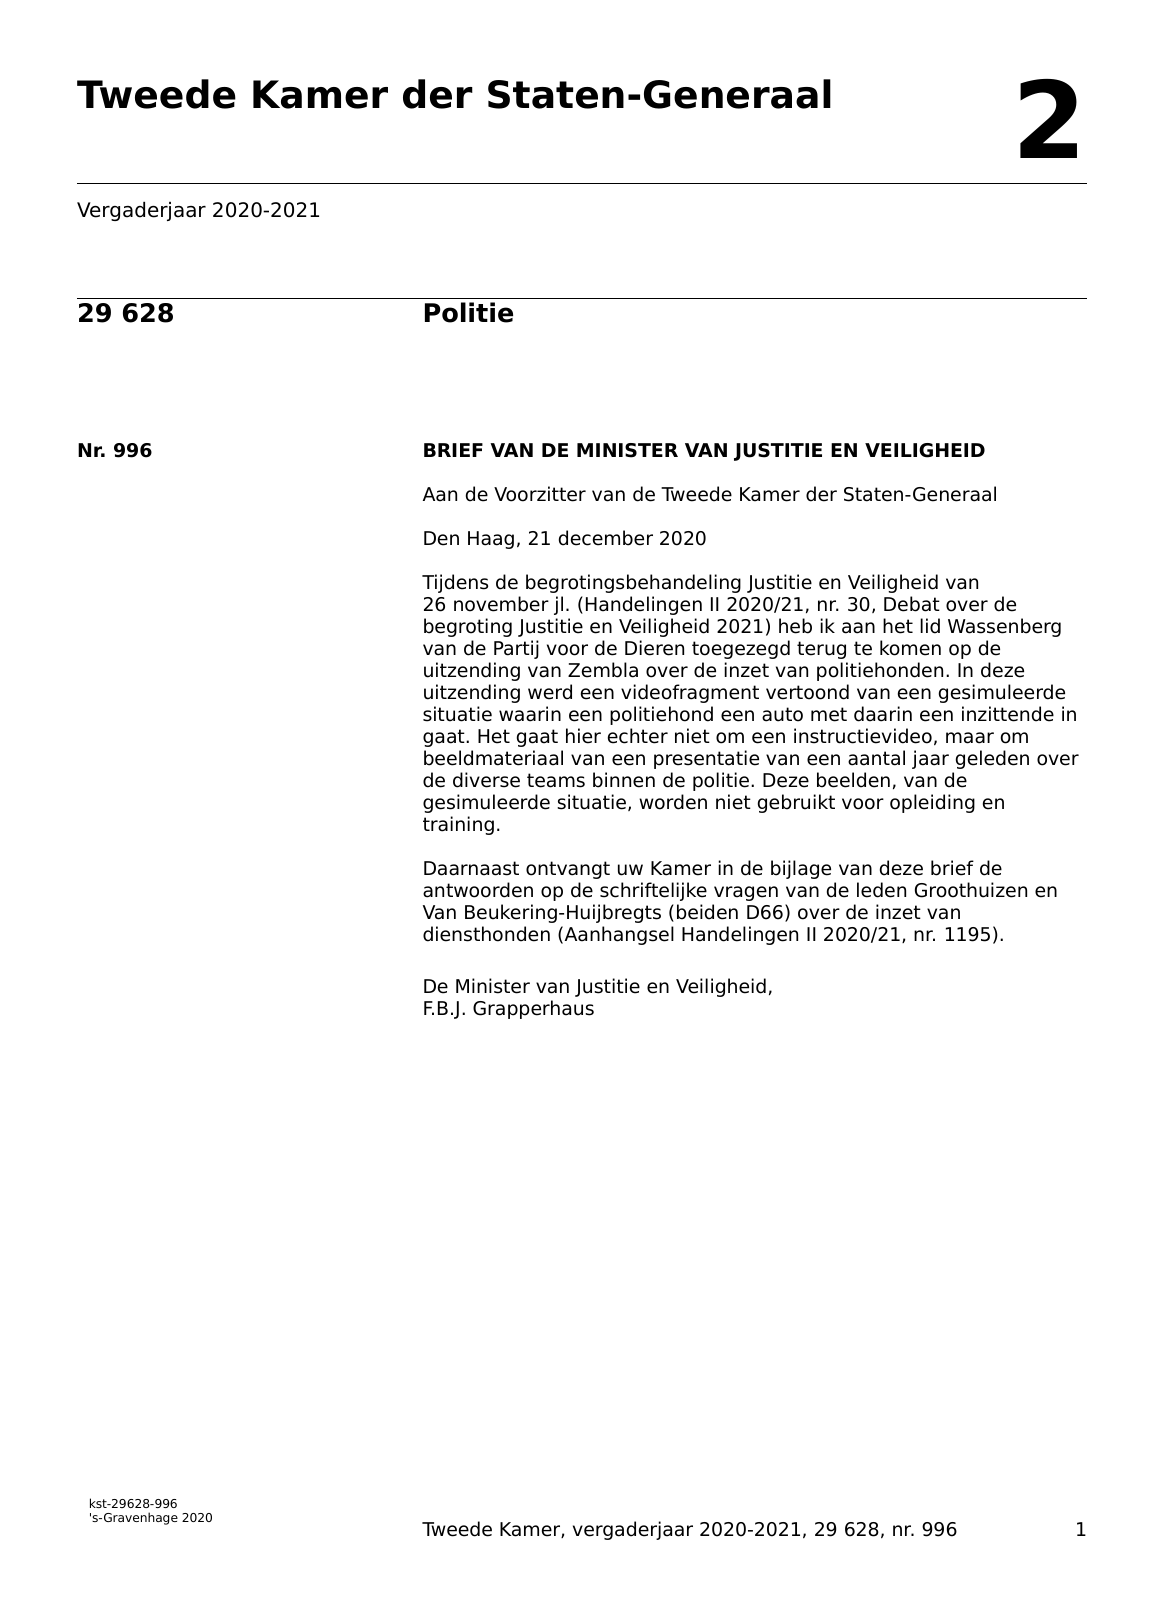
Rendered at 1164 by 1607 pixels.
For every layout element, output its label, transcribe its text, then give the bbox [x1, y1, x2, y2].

text Aan de Voorzitter van de Tweede Kamer der Staten-Generaal [422, 484, 1087, 506]
table_header Tweede Kamer der Staten-Generaal [77, 59, 886, 183]
text 's-Gravenhage 2020 [88, 1511, 323, 1525]
table_header 2 [886, 59, 1087, 183]
text Daarnaast ontvangt uw Kamer in de bijlage van deze brief de antwoorden op de schriftelijke vragen van de leden Groothuizen en Van Beukering-Huijbregts (beiden D66) over de inzet van diensthonden (Aanhangsel Handelingen II 2020/21, nr. 1195). [422, 858, 1087, 946]
text De Minister van Justitie en Veiligheid, F.B.J. Grapperhaus [422, 976, 1087, 1020]
text Tijdens de begrotingsbehandeling Justitie en Veiligheid van 26 november jl. (Handelingen II 2020/21, nr. 30, Debat over de begroting Justitie en Veiligheid 2021) heb ik aan het lid Wassenberg van de Partij voor de Dieren toegezegd terug te komen op de uitzending van Zembla over de inzet van politiehonden. In deze uitzending werd een videofragment vertoond van een gesimuleerde situatie waarin een politiehond een auto met daarin een inzittende in gaat. Het gaat hier echter niet om een instructievideo, maar om beeldmateriaal van een presentatie van een aantal jaar geleden over de diverse teams binnen de politie. Deze beelden, van de gesimuleerde situatie, worden niet gebruikt voor opleiding en training. [422, 572, 1087, 836]
table_cell Vergaderjaar 2020-2021 [77, 184, 1087, 298]
subtitle Nr. 996 BRIEF VAN DE MINISTER VAN JUSTITIE EN VEILIGHEID [77, 440, 1087, 462]
text kst-29628-996 [88, 1497, 323, 1511]
text Den Haag, 21 december 2020 [422, 528, 1087, 550]
subtitle 29 628 Politie [77, 299, 1087, 329]
